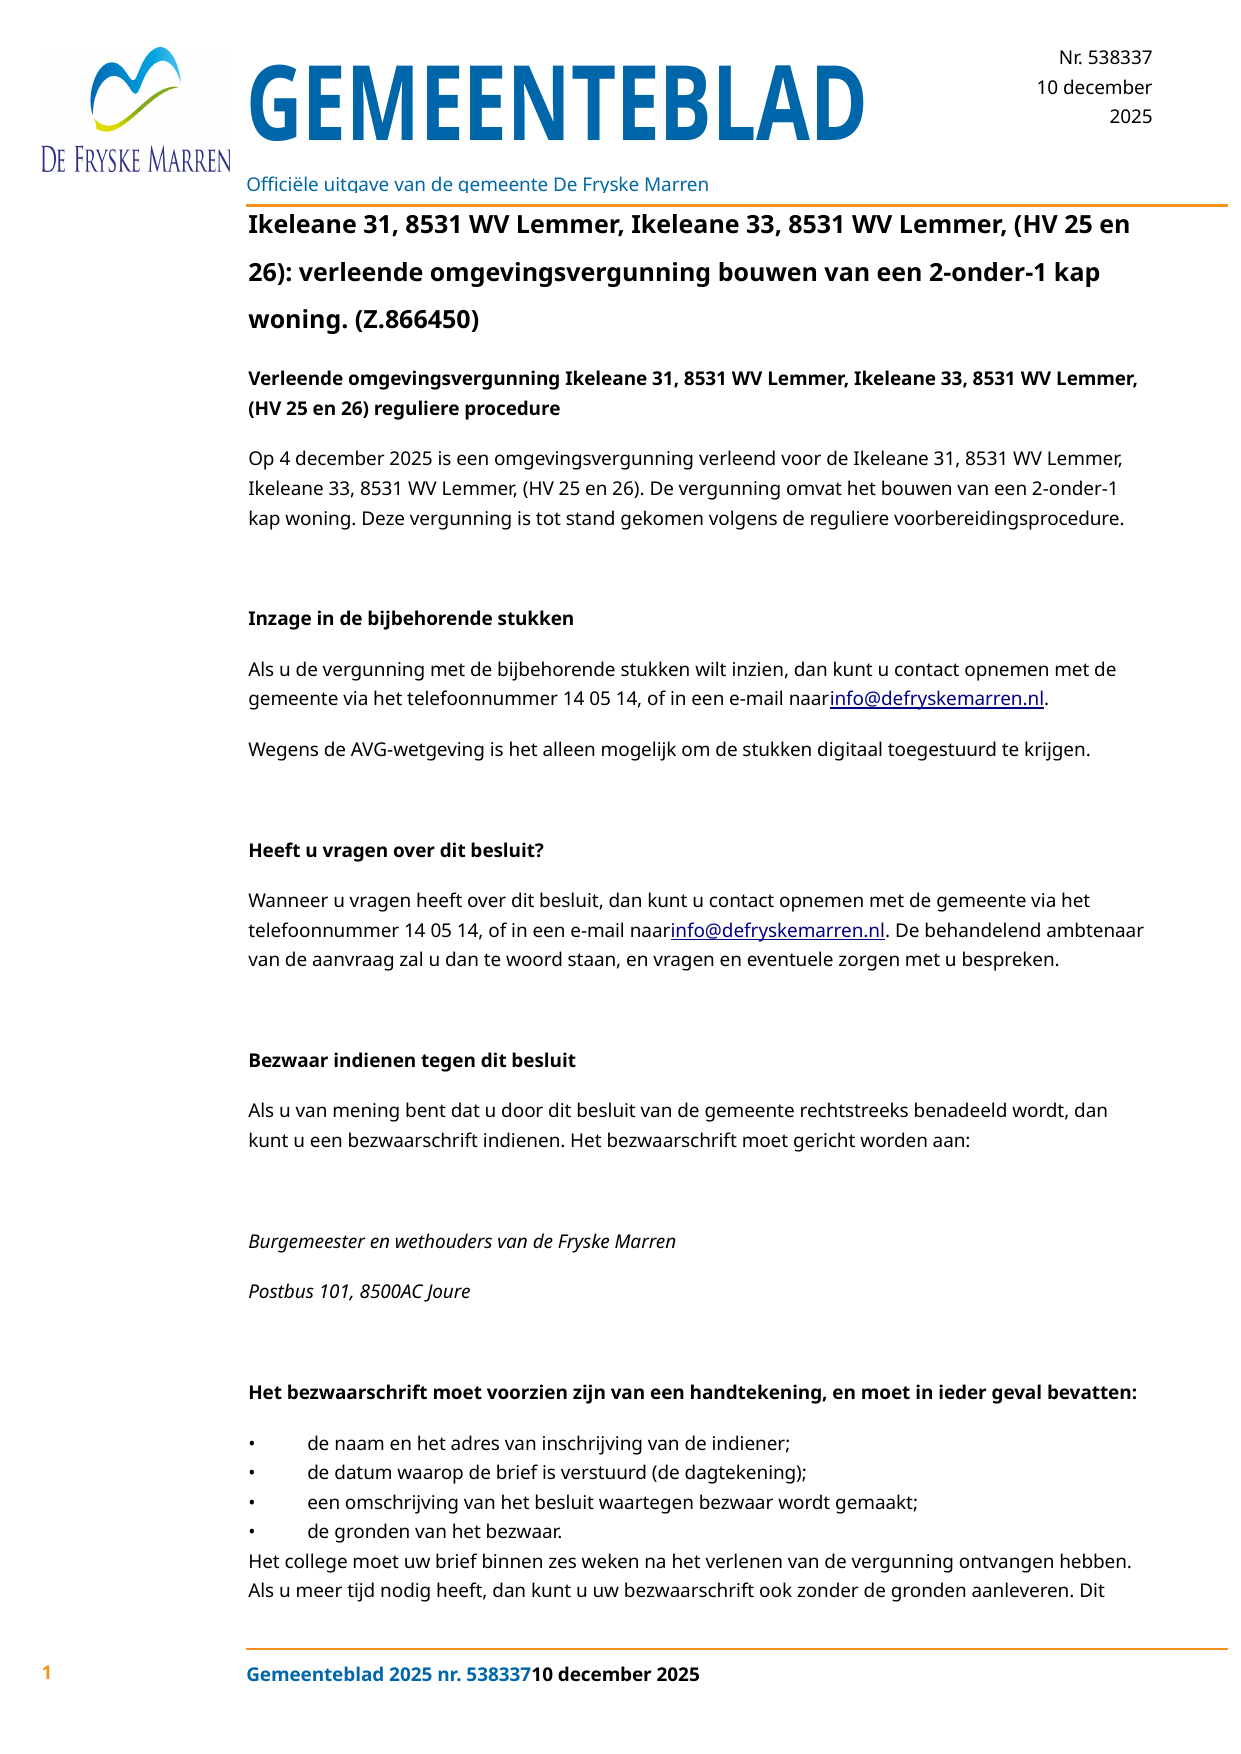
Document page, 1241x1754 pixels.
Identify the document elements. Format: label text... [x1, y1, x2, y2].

text Wegens de AVG-wetgeving is het alleen mogelijk om de stukken digitaal toegestuurd te krijgen. [248, 736, 1152, 762]
text Bezwaar indienen tegen dit besluit [248, 1047, 1152, 1073]
text Als u van mening bent dat u door dit besluit van de gemeente rechtstreeks benadeeld wordt, dan kunt u een bezwaarschrift indienen. Het bezwaarschrift moet gericht worden aan: [248, 1098, 1152, 1153]
list een omschrijving van het besluit waartegen bezwaar wordt gemaakt; [248, 1489, 1152, 1514]
text Het college moet uw brief binnen zes weken na het verlenen van de vergunning ontvangen hebben. Als u meer tijd nodig heeft, dan kunt u uw bezwaarschrift ook zonder de gronden aanleveren. Dit [248, 1548, 1152, 1603]
text Inzage in de bijbehorende stukken [248, 606, 1152, 631]
text Verleende omgevingsvergunning Ikeleane 31, 8531 WV Lemmer, Ikeleane 33, 8531 WV Lemmer, (HV 25 en 26) reguliere procedure [248, 366, 1152, 421]
text Burgemeester en wethouders van de Fryske Marren [248, 1228, 1152, 1254]
list de datum waarop de brief is verstuurd (de dagtekening); [248, 1459, 1152, 1485]
text Het bezwaarschrift moet voorzien zijn van een handtekening, en moet in ieder geval bevatten: [248, 1379, 1152, 1405]
picture [41, 47, 231, 172]
text Heeft u vragen over dit besluit? [248, 837, 1152, 862]
list de naam en het adres van inschrijving van de indiener; [248, 1430, 1152, 1455]
list de gronden van het bezwaar. [248, 1518, 1152, 1544]
text Op 4 december 2025 is een omgevingsvergunning verleend voor de Ikeleane 31, 8531 WV Lemmer, Ikeleane 33, 8531 WV Lemmer, (HV 25 en 26). De vergunning omvat het bouwen van een 2-onder-1 kap woning. Deze vergunning is tot stand gekomen volgens de reguliere voorbereidingsprocedure. [248, 446, 1152, 530]
text Wanneer u vragen heeft over dit besluit, dan kunt u contact opnemen met de gemeente via het telefoonnummer 14 05 14, of in een e-mail naarinfo@defryskemarren.nl. De behandelend ambtenaar van de aanvraag zal u dan te woord staan, en vragen en eventuele zorgen met u bespreken. [248, 887, 1152, 972]
text Postbus 101, 8500AC Joure [248, 1278, 1152, 1304]
text Als u de vergunning met de bijbehorende stukken wilt inzien, dan kunt u contact opnemen met de gemeente via het telefoonnummer 14 05 14, of in een e-mail naarinfo@defryskemarren.nl. [248, 656, 1152, 711]
text Ikeleane 31, 8531 WV Lemmer, Ikeleane 33, 8531 WV Lemmer, (HV 25 en 26): verleende omgevingsvergunning bouwen van een 2-onder-1 kap woning. (Z.866450) [248, 207, 1152, 336]
